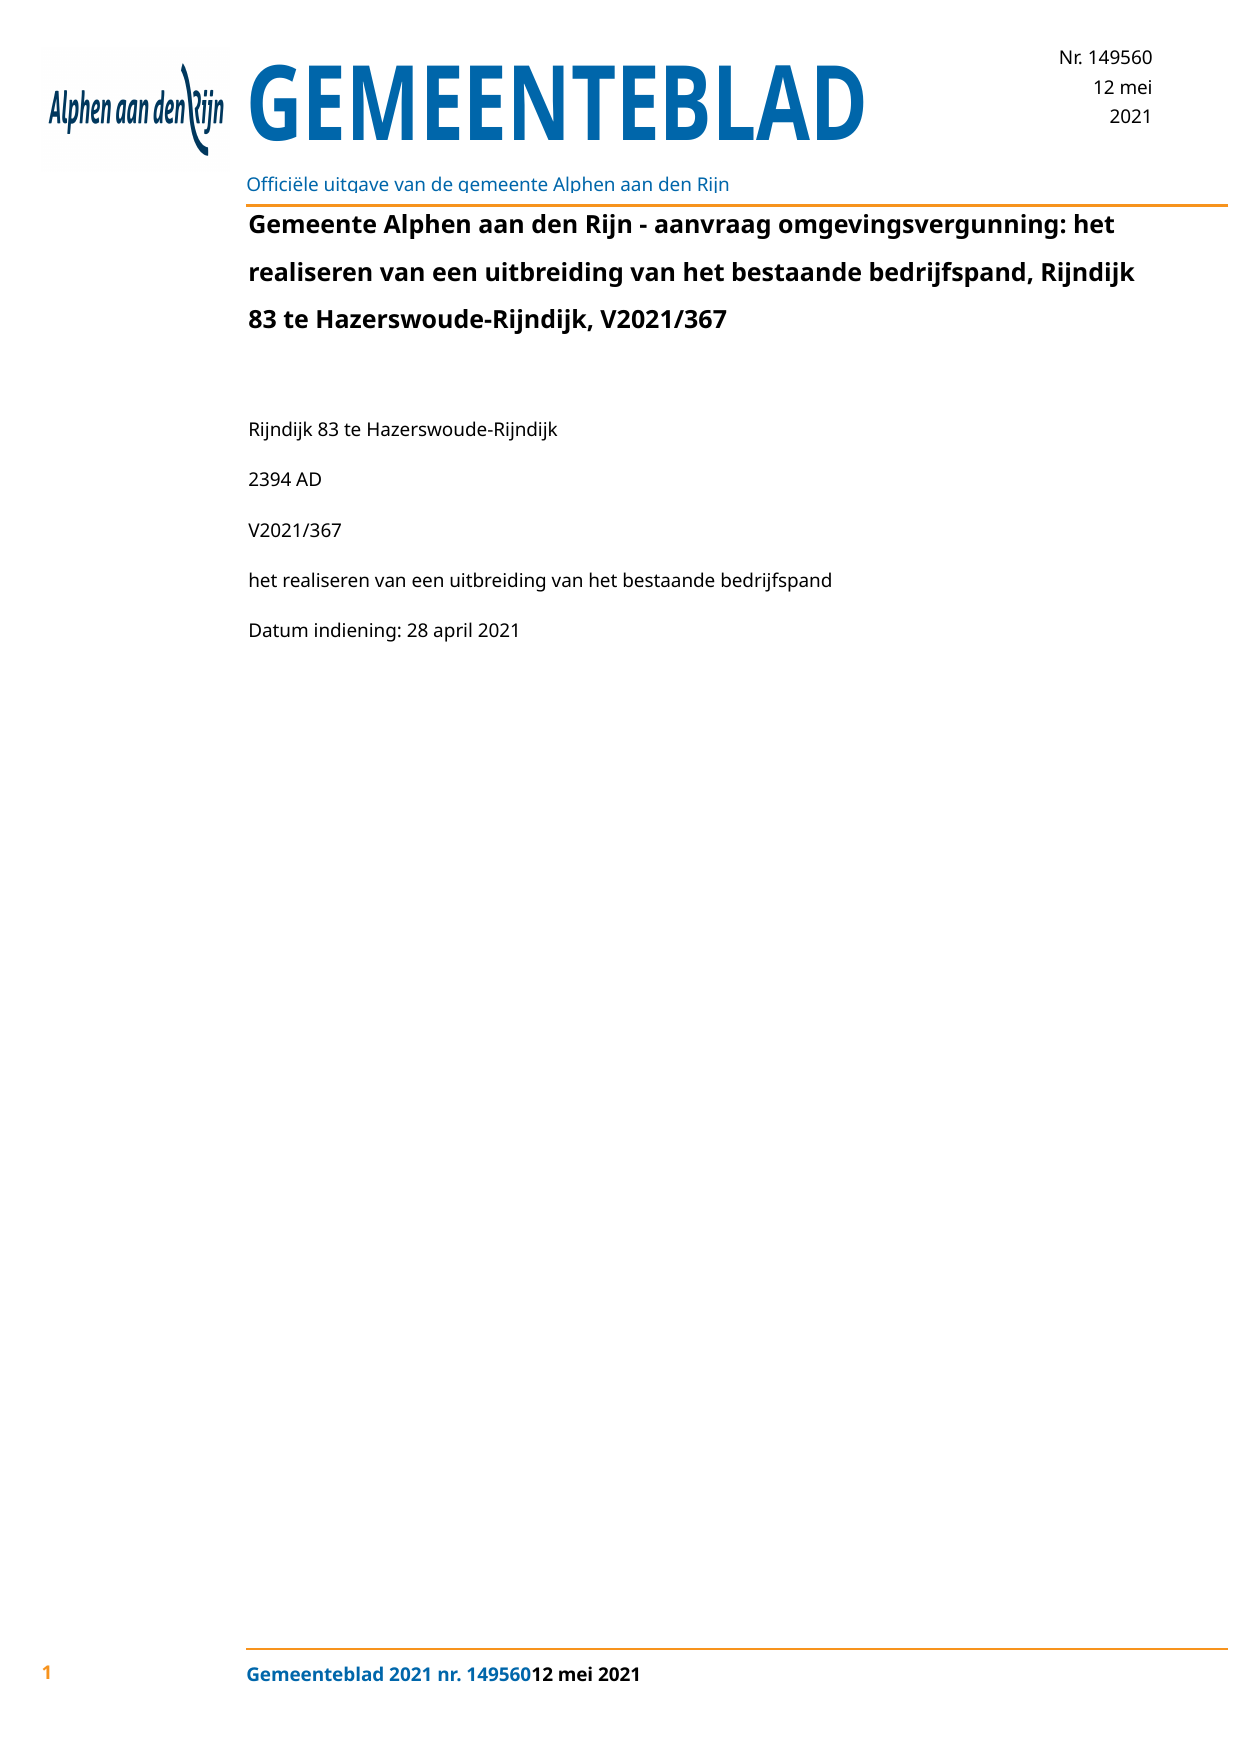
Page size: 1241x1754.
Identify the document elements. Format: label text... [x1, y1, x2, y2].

picture [41, 47, 231, 172]
text Rijndijk 83 te Hazerswoude-Rijndijk [248, 416, 1152, 442]
text Datum indiening: 28 april 2021 [248, 618, 1152, 643]
text Gemeente Alphen aan den Rijn - aanvraag omgevingsvergunning: het realiseren van een uitbreiding van het bestaande bedrijfspand, Rijndijk 83 te Hazerswoude-Rijndijk, V2021/367 [248, 207, 1152, 336]
text 2394 AD [248, 466, 1152, 492]
text het realiseren van een uitbreiding van het bestaande bedrijfspand [248, 567, 1152, 593]
text V2021/367 [248, 517, 1152, 542]
